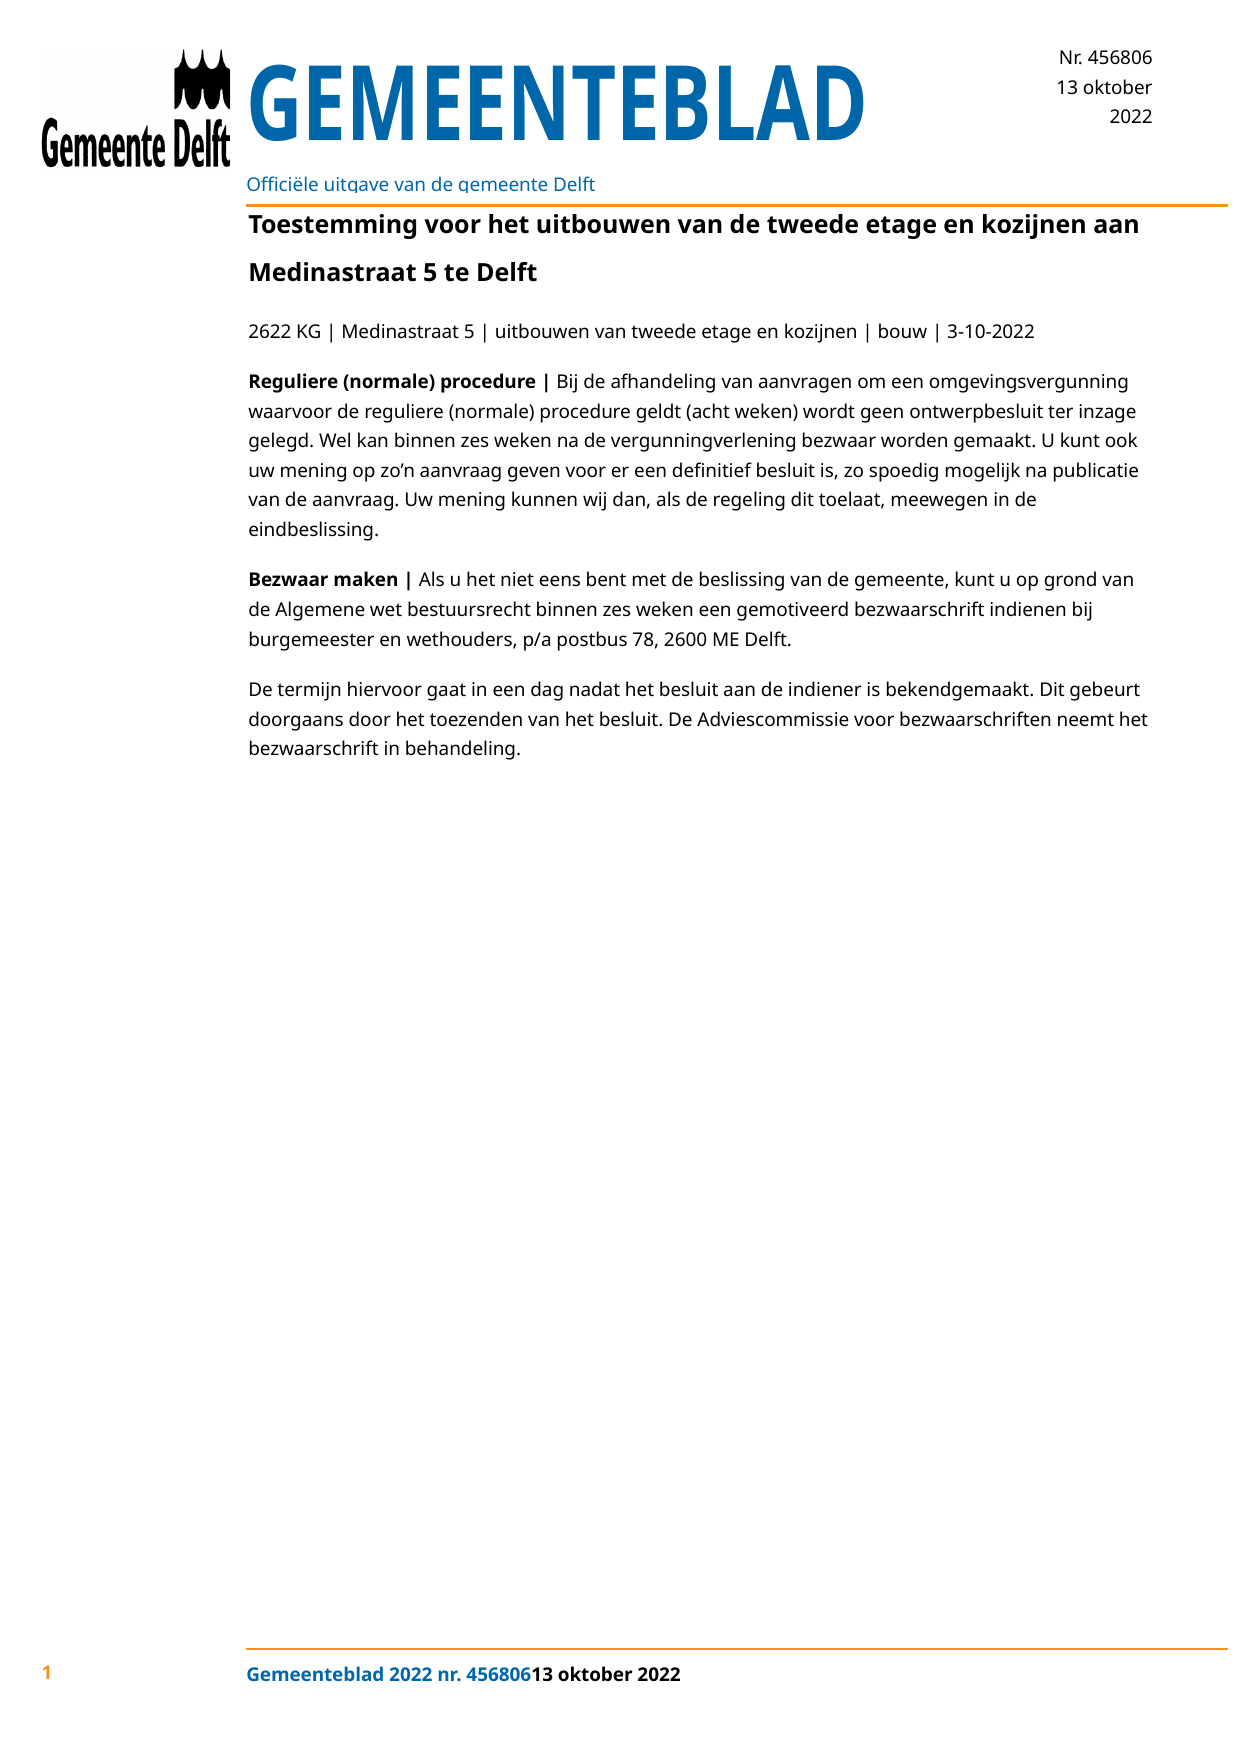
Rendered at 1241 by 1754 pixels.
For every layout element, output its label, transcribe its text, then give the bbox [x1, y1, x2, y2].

text Toestemming voor het uitbouwen van de tweede etage en kozijnen aan Medinastraat 5 te Delft [248, 207, 1152, 288]
text 2622 KG | Medinastraat 5 | uitbouwen van tweede etage en kozijnen | bouw | 3-10-2022 [248, 318, 1152, 344]
text De termijn hiervoor gaat in een dag nadat het besluit aan de indiener is bekendgemaakt. Dit gebeurt doorgaans door het toezenden van het besluit. De Adviescommissie voor bezwaarschriften neemt het bezwaarschrift in behandeling. [248, 676, 1152, 761]
text Reguliere (normale) procedure | Bij de afhandeling van aanvragen om een omgevingsvergunning waarvoor de reguliere (normale) procedure geldt (acht weken) wordt geen ontwerpbesluit ter inzage gelegd. Wel kan binnen zes weken na de vergunningverlening bezwaar worden gemaakt. U kunt ook uw mening op zo’n aanvraag geven voor er een definitief besluit is, zo spoedig mogelijk na publicatie van de aanvraag. Uw mening kunnen wij dan, als de regeling dit toelaat, meewegen in de eindbeslissing. [248, 368, 1152, 542]
text Bezwaar maken | Als u het niet eens bent met de beslissing van de gemeente, kunt u op grond van de Algemene wet bestuursrecht binnen zes weken een gemotiveerd bezwaarschrift indienen bij burgemeester en wethouders, p/a postbus 78, 2600 ME Delft. [248, 567, 1152, 652]
picture [41, 47, 231, 172]
